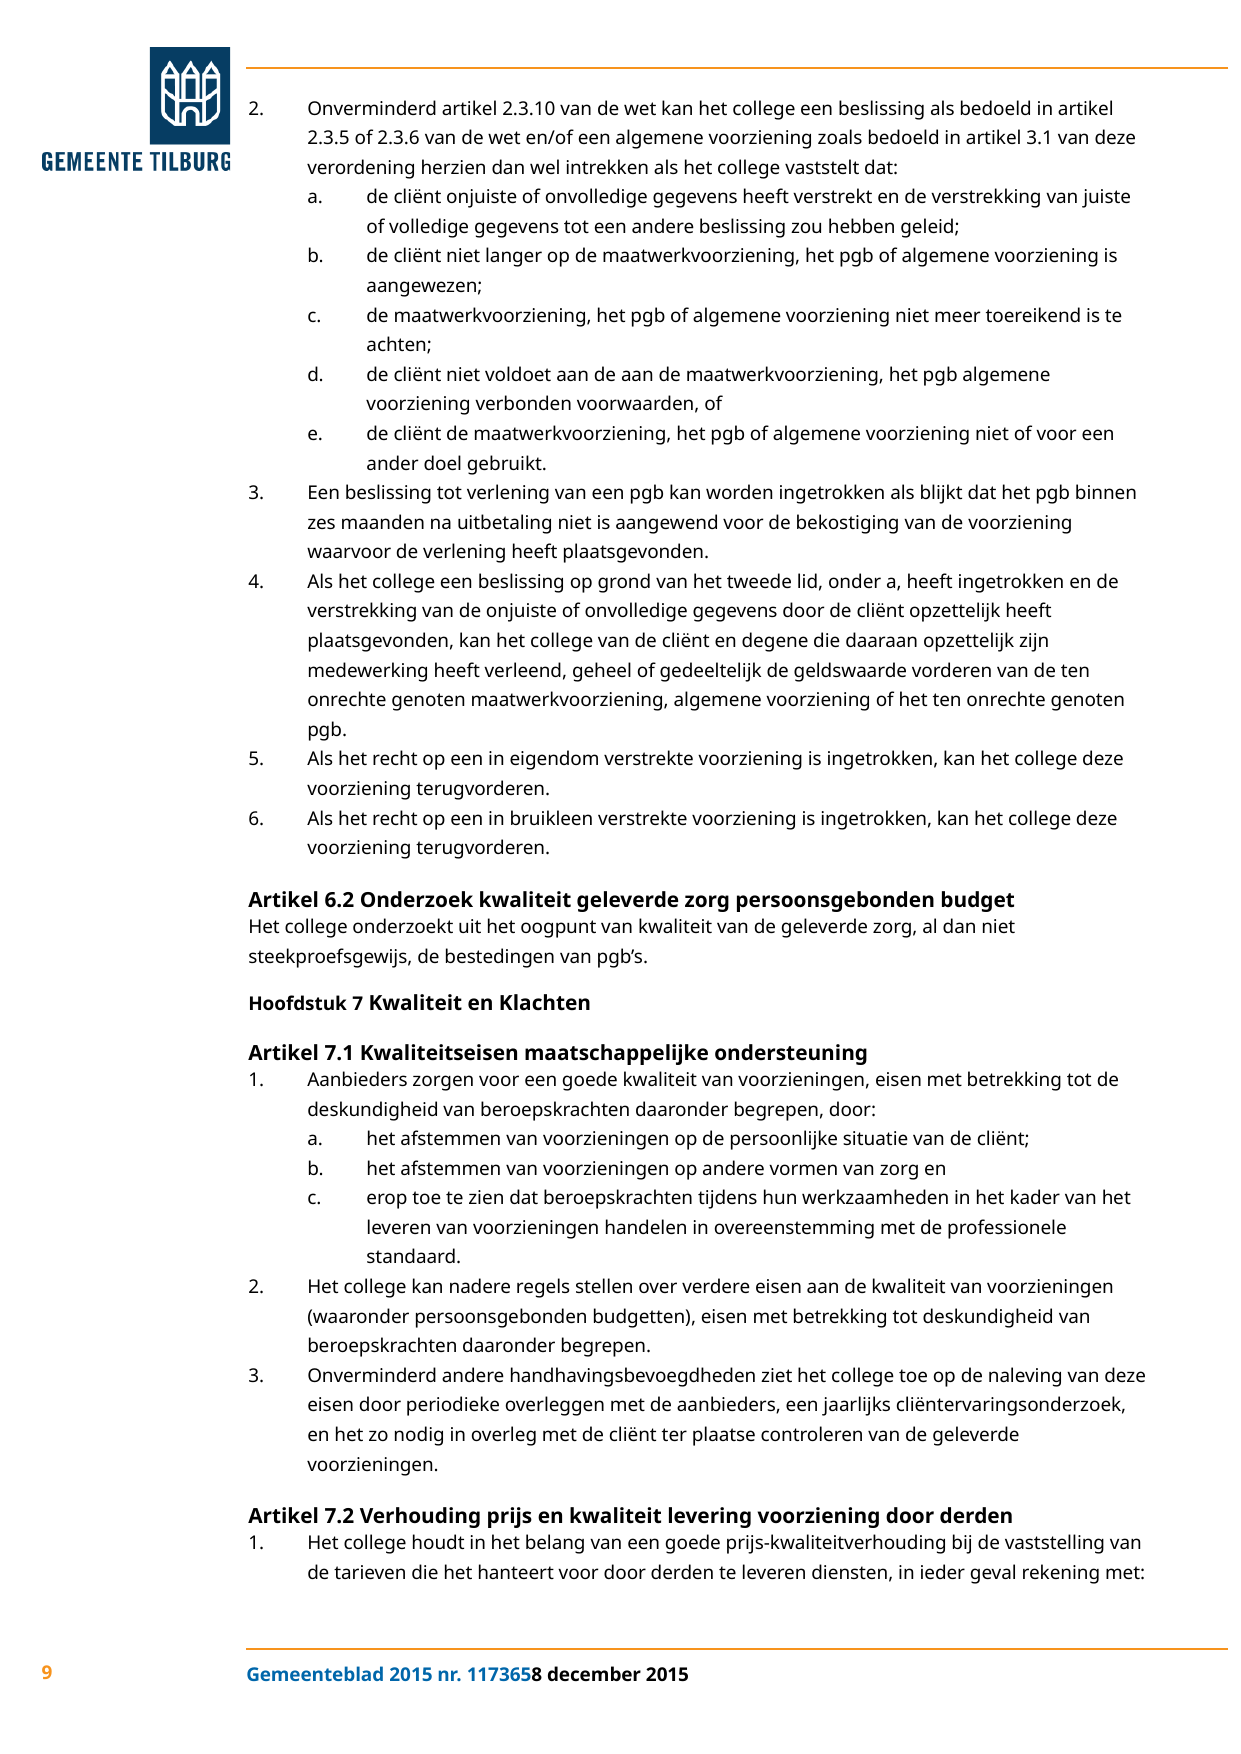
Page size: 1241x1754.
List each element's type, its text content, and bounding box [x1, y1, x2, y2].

text Hoofdstuk 7 Kwaliteit en Klachten [248, 988, 1152, 1017]
list Aanbieders zorgen voor een goede kwaliteit van voorzieningen, eisen met betrekking tot de deskundigheid van beroepskrachten daaronder begrepen, door: [248, 1066, 1152, 1121]
list het afstemmen van voorzieningen op de persoonlijke situatie van de cliënt; [307, 1125, 1152, 1151]
text Artikel 7.1 Kwaliteitseisen maatschappelijke ondersteuning [248, 1038, 1152, 1066]
list de cliënt de maatwerkvoorziening, het pgb of algemene voorziening niet of voor een ander doel gebruikt. [307, 420, 1152, 476]
list Als het recht op een in bruikleen verstrekte voorziening is ingetrokken, kan het college deze voorziening terugvorderen. [248, 805, 1152, 860]
text Het college onderzoekt uit het oogpunt van kwaliteit van de geleverde zorg, al dan niet steekproefsgewijs, de bestedingen van pgb’s. [248, 913, 1152, 968]
text Artikel 7.2 Verhouding prijs en kwaliteit levering voorziening door derden [248, 1501, 1152, 1529]
list Als het college een beslissing op grond van het tweede lid, onder a, heeft ingetrokken en de verstrekking van de onjuiste of onvolledige gegevens door de cliënt opzettelijk heeft plaatsgevonden, kan het college van de cliënt en degene die daaraan opzettelijk zijn medewerking heeft verleend, geheel of gedeeltelijk de geldswaarde vorderen van de ten onrechte genoten maatwerkvoorziening, algemene voorziening of het ten onrechte genoten pgb. [248, 568, 1152, 742]
list Als het recht op een in eigendom verstrekte voorziening is ingetrokken, kan het college deze voorziening terugvorderen. [248, 746, 1152, 801]
list het afstemmen van voorzieningen op andere vormen van zorg en [307, 1155, 1152, 1181]
list de maatwerkvoorziening, het pgb of algemene voorziening niet meer toereikend is te achten; [307, 302, 1152, 357]
list de cliënt niet langer op de maatwerkvoorziening, het pgb of algemene voorziening is aangewezen; [307, 243, 1152, 298]
text Artikel 6.2 Onderzoek kwaliteit geleverde zorg persoonsgebonden budget [248, 885, 1152, 913]
picture [41, 47, 231, 172]
list Het college houdt in het belang van een goede prijs-kwaliteitverhouding bij de vaststelling van de tarieven die het hanteert voor door derden te leveren diensten, in ieder geval rekening met: [248, 1529, 1152, 1585]
list Onverminderd andere handhavingsbevoegdheden ziet het college toe op de naleving van deze eisen door periodieke overleggen met de aanbieders, een jaarlijks cliëntervaringsonderzoek, en het zo nodig in overleg met de cliënt ter plaatse controleren van de geleverde voorzieningen. [248, 1362, 1152, 1476]
list de cliënt niet voldoet aan de aan de maatwerkvoorziening, het pgb algemene voorziening verbonden voorwaarden, of [307, 361, 1152, 416]
list Een beslissing tot verlening van een pgb kan worden ingetrokken als blijkt dat het pgb binnen zes maanden na uitbetaling niet is aangewend voor de bekostiging van de voorziening waarvoor de verlening heeft plaatsgevonden. [248, 479, 1152, 564]
list Onverminderd artikel 2.3.10 van de wet kan het college een beslissing als bedoeld in artikel 2.3.5 of 2.3.6 van de wet en/of een algemene voorziening zoals bedoeld in artikel 3.1 van deze verordening herzien dan wel intrekken als het college vaststelt dat: [248, 95, 1152, 180]
list erop toe te zien dat beroepskrachten tijdens hun werkzaamheden in het kader van het leveren van voorzieningen handelen in overeenstemming met de professionele standaard. [307, 1184, 1152, 1269]
list de cliënt onjuiste of onvolledige gegevens heeft verstrekt en de verstrekking van juiste of volledige gegevens tot een andere beslissing zou hebben geleid; [307, 183, 1152, 239]
list Het college kan nadere regels stellen over verdere eisen aan de kwaliteit van voorzieningen (waaronder persoonsgebonden budgetten), eisen met betrekking tot deskundigheid van beroepskrachten daaronder begrepen. [248, 1273, 1152, 1358]
